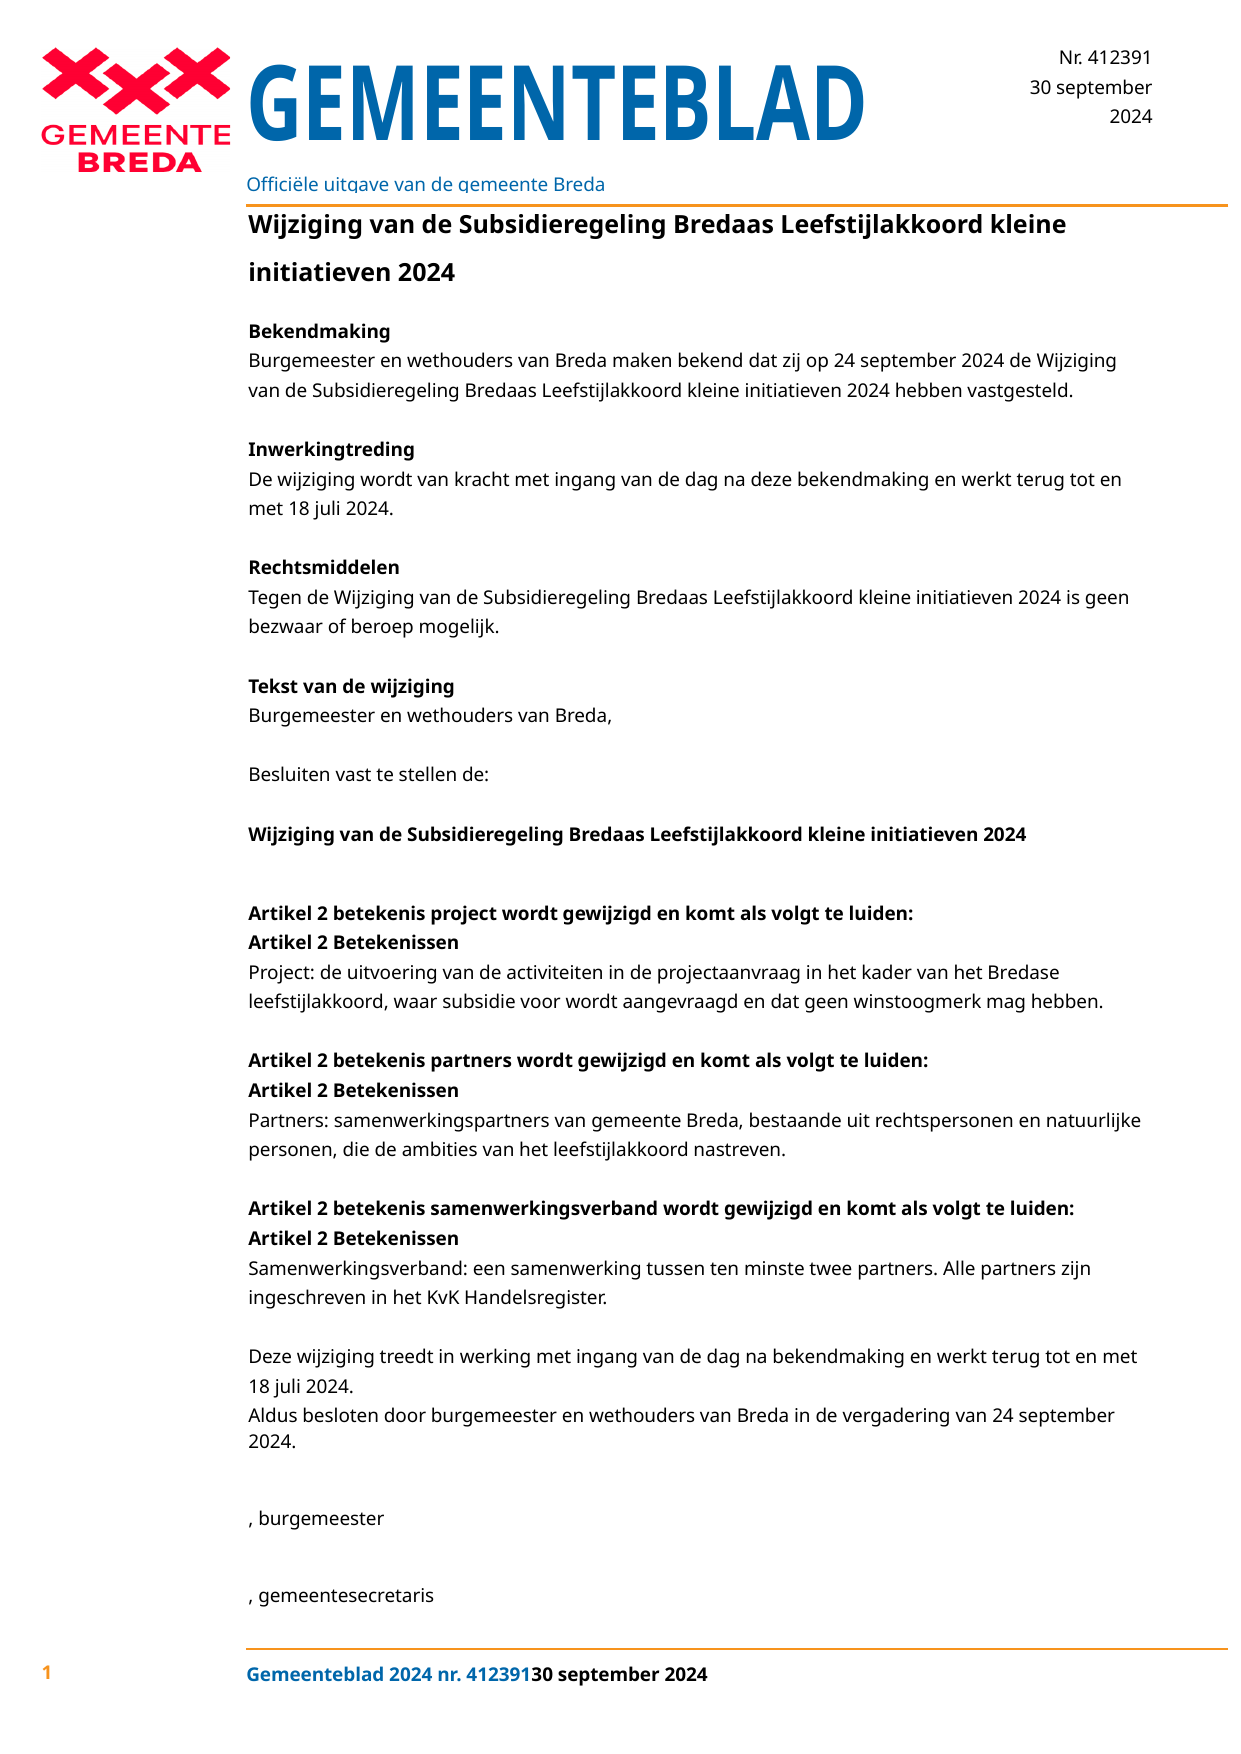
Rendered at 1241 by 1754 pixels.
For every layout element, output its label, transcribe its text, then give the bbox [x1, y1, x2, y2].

text Artikel 2 betekenis samenwerkingsverband wordt gewijzigd en komt als volgt te luiden: [248, 1196, 1152, 1221]
text Tekst van de wijziging [248, 673, 1152, 699]
picture [41, 47, 231, 172]
text Samenwerkingsverband: een samenwerking tussen ten minste twee partners. Alle partners zijn ingeschreven in het KvK Handelsregister. [248, 1255, 1152, 1310]
text Deze wijziging treedt in werking met ingang van de dag na bekendmaking en werkt terug tot en met 18 juli 2024. [248, 1343, 1152, 1399]
text Artikel 2 Betekenissen [248, 929, 1152, 955]
text Artikel 2 betekenis partners wordt gewijzigd en komt als volgt te luiden: [248, 1048, 1152, 1073]
text Besluiten vast te stellen de: [248, 762, 1152, 787]
text Artikel 2 Betekenissen [248, 1077, 1152, 1103]
text Artikel 2 betekenis project wordt gewijzigd en komt als volgt te luiden: [248, 900, 1152, 925]
text Burgemeester en wethouders van Breda maken bekend dat zij op 24 september 2024 de Wijziging van de Subsidieregeling Bredaas Leefstijlakkoord kleine initiatieven 2024 hebben vastgesteld. [248, 347, 1152, 403]
text Tegen de Wijziging van de Subsidieregeling Bredaas Leefstijlakkoord kleine initiatieven 2024 is geen bezwaar of beroep mogelijk. [248, 584, 1152, 639]
text , burgemeester [248, 1506, 1152, 1531]
text Partners: samenwerkingspartners van gemeente Breda, bestaande uit rechtspersonen en natuurlijke personen, die de ambities van het leefstijlakkoord nastreven. [248, 1107, 1152, 1162]
text Bekendmaking [248, 318, 1152, 344]
text , gemeentesecretaris [248, 1583, 1152, 1608]
text Wijziging van de Subsidieregeling Bredaas Leefstijlakkoord kleine initiatieven 2024 [248, 821, 1152, 847]
text De wijziging wordt van kracht met ingang van de dag na deze bekendmaking en werkt terug tot en met 18 juli 2024. [248, 466, 1152, 521]
text Project: de uitvoering van de activiteiten in de projectaanvraag in het kader van het Bredase leefstijlakkoord, waar subsidie voor wordt aangevraagd en dat geen winstoogmerk mag hebben. [248, 959, 1152, 1014]
text Inwerkingtreding [248, 436, 1152, 462]
text Aldus besloten door burgemeester en wethouders van Breda in de vergadering van 24 september 2024. [248, 1403, 1152, 1454]
text Burgemeester en wethouders van Breda, [248, 702, 1152, 728]
text Wijziging van de Subsidieregeling Bredaas Leefstijlakkoord kleine initiatieven 2024 [248, 207, 1152, 288]
text Rechtsmiddelen [248, 554, 1152, 580]
text Artikel 2 Betekenissen [248, 1225, 1152, 1251]
